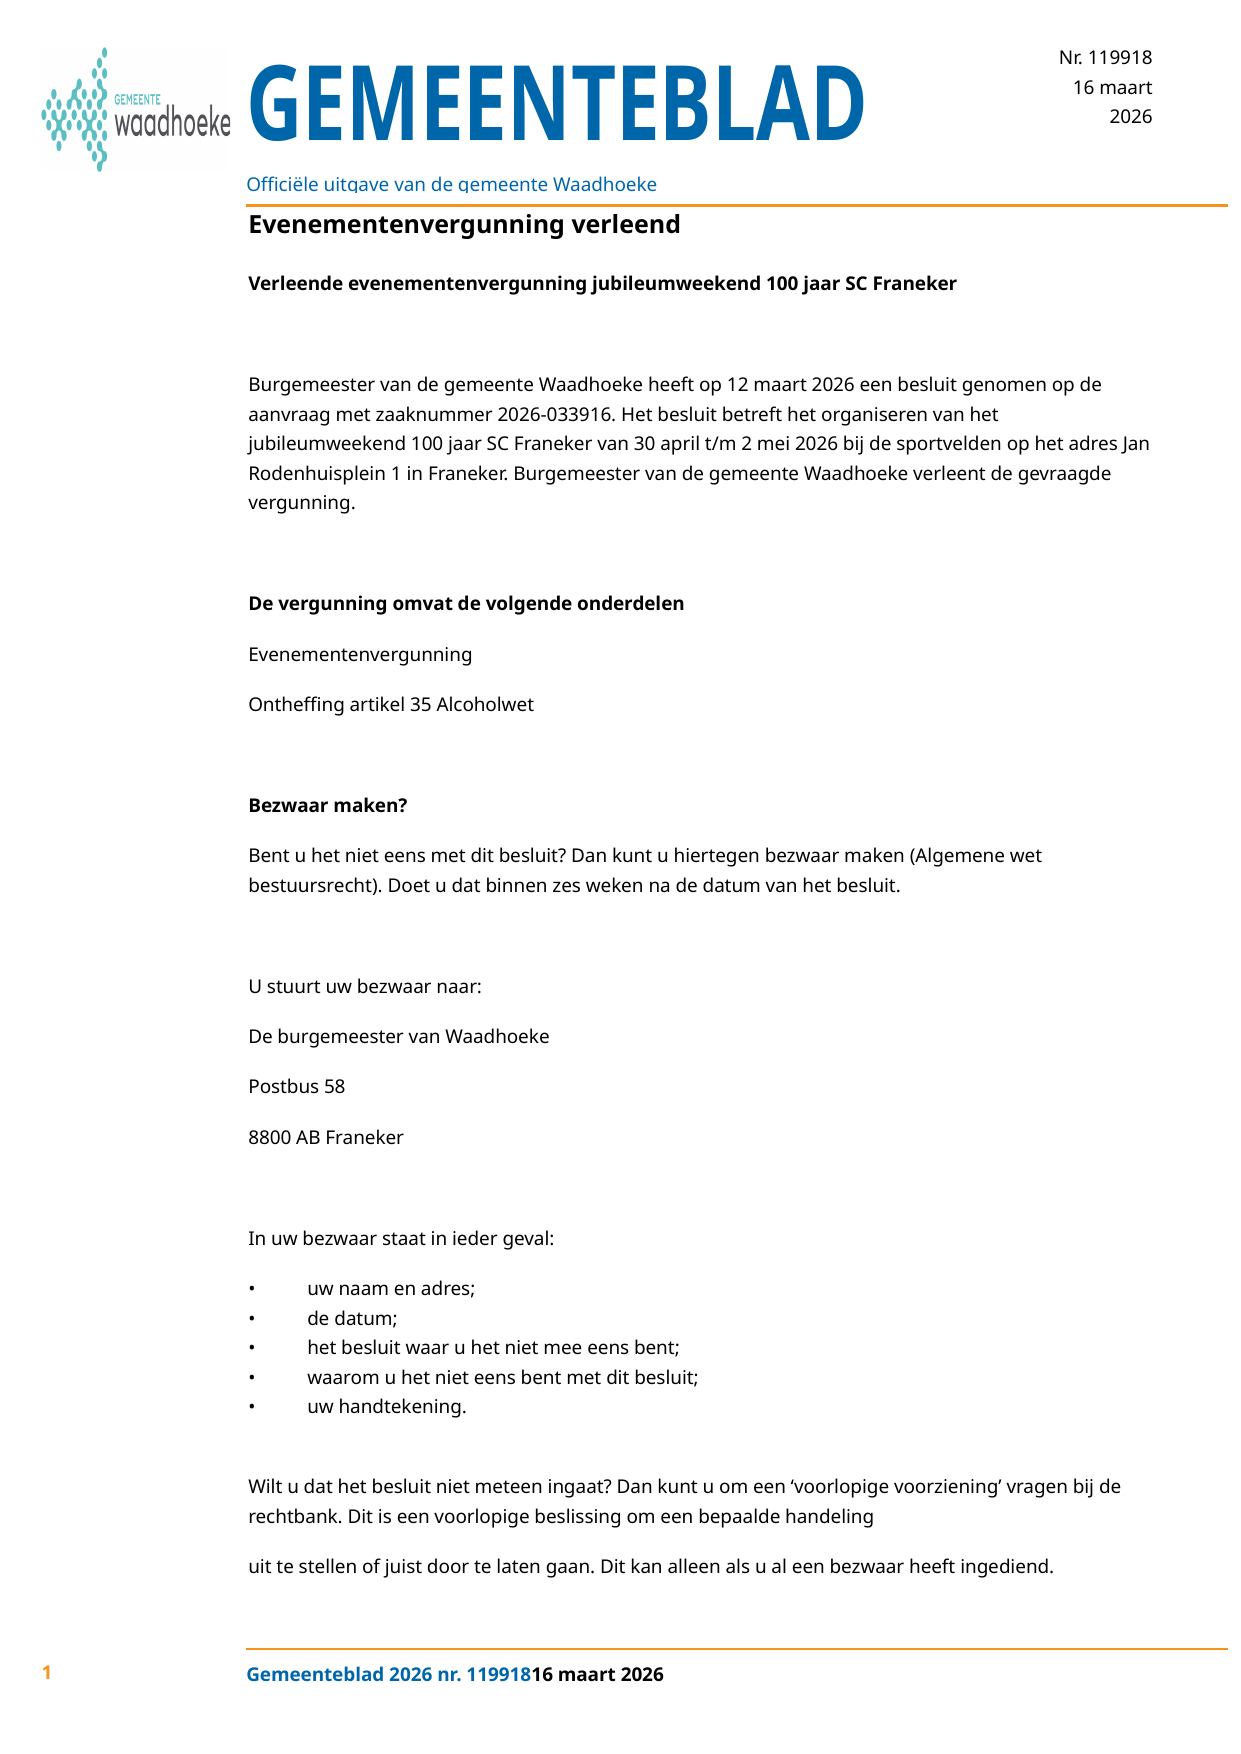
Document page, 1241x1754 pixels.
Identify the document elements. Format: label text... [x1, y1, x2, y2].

text Verleende evenementenvergunning jubileumweekend 100 jaar SC Franeker [248, 270, 1152, 296]
text Burgemeester van de gemeente Waadhoeke heeft op 12 maart 2026 een besluit genomen op de aanvraag met zaaknummer 2026-033916. Het besluit betreft het organiseren van het jubileumweekend 100 jaar SC Franeker van 30 april t/m 2 mei 2026 bij de sportvelden op het adres Jan Rodenhuisplein 1 in Franeker. Burgemeester van de gemeente Waadhoeke verleent de gevraagde vergunning. [248, 371, 1152, 515]
picture [41, 47, 231, 172]
text Evenementenvergunning verleend [248, 207, 1152, 241]
text De burgemeester van Waadhoeke [248, 1023, 1152, 1049]
list de datum; [248, 1305, 1152, 1331]
list het besluit waar u het niet mee eens bent; [248, 1334, 1152, 1360]
text Wilt u dat het besluit niet meteen ingaat? Dan kunt u om een ‘voorlopige voorziening’ vragen bij de rechtbank. Dit is een voorlopige beslissing om een bepaalde handeling [248, 1474, 1152, 1529]
text U stuurt uw bezwaar naar: [248, 973, 1152, 998]
list uw handtekening. [248, 1394, 1152, 1419]
text Bezwaar maken? [248, 792, 1152, 818]
text Evenementenvergunning [248, 641, 1152, 666]
text Ontheffing artikel 35 Alcoholwet [248, 691, 1152, 717]
list waarom u het niet eens bent met dit besluit; [248, 1364, 1152, 1390]
text Postbus 58 [248, 1074, 1152, 1099]
text uit te stellen of juist door te laten gaan. Dit kan alleen als u al een bezwaar heeft ingediend. [248, 1554, 1152, 1579]
text 8800 AB Franeker [248, 1124, 1152, 1150]
text Bent u het niet eens met dit besluit? Dan kunt u hiertegen bezwaar maken (Algemene wet bestuursrecht). Doet u dat binnen zes weken na de datum van het besluit. [248, 842, 1152, 898]
list uw naam en adres; [248, 1275, 1152, 1301]
text In uw bezwaar staat in ieder geval: [248, 1225, 1152, 1251]
text De vergunning omvat de volgende onderdelen [248, 590, 1152, 616]
